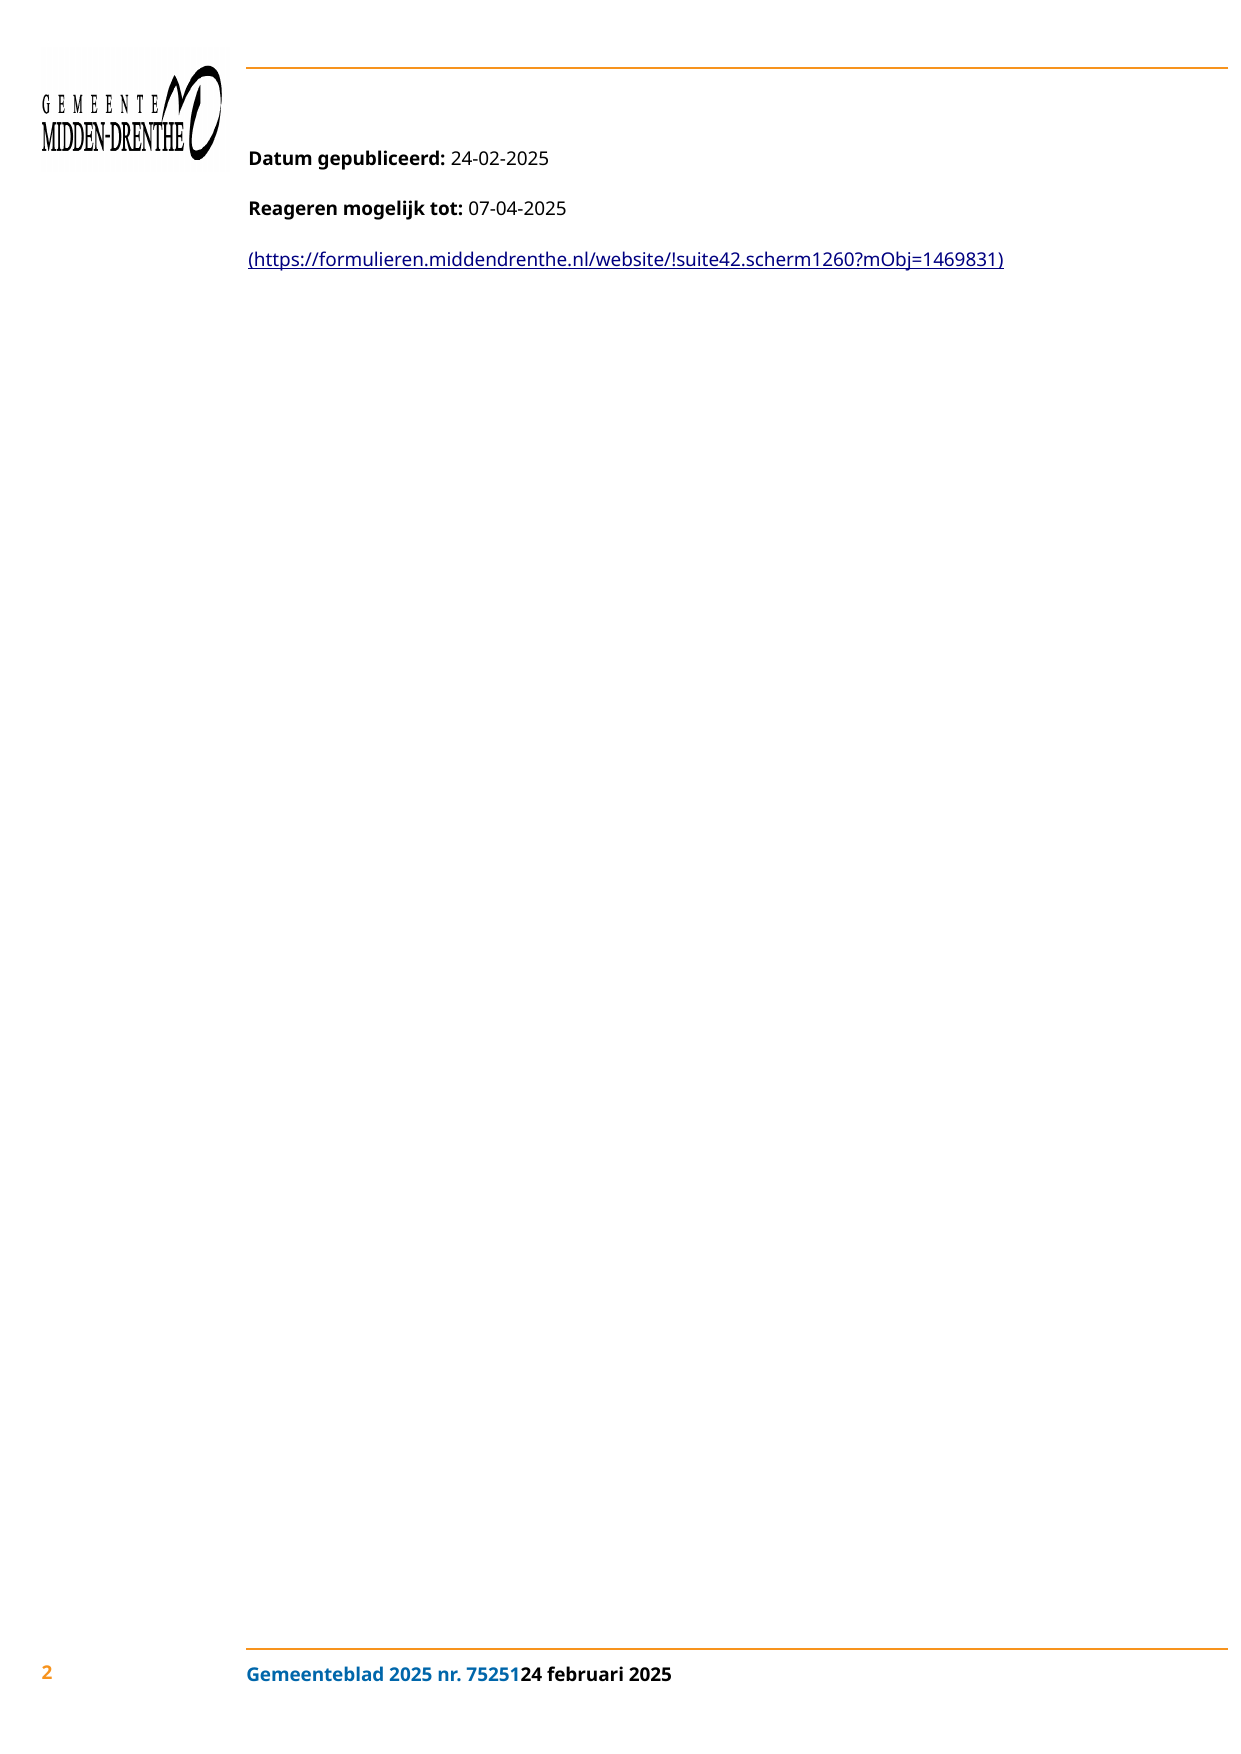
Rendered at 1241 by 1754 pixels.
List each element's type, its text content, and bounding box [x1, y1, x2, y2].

text Reageren mogelijk tot: 07-04-2025 [248, 196, 1152, 221]
text (https://formulieren.middendrenthe.nl/website/!suite42.scherm1260?mObj=1469831) [248, 246, 1152, 272]
picture [41, 47, 231, 172]
text Datum gepubliceerd: 24-02-2025 [248, 145, 1152, 171]
